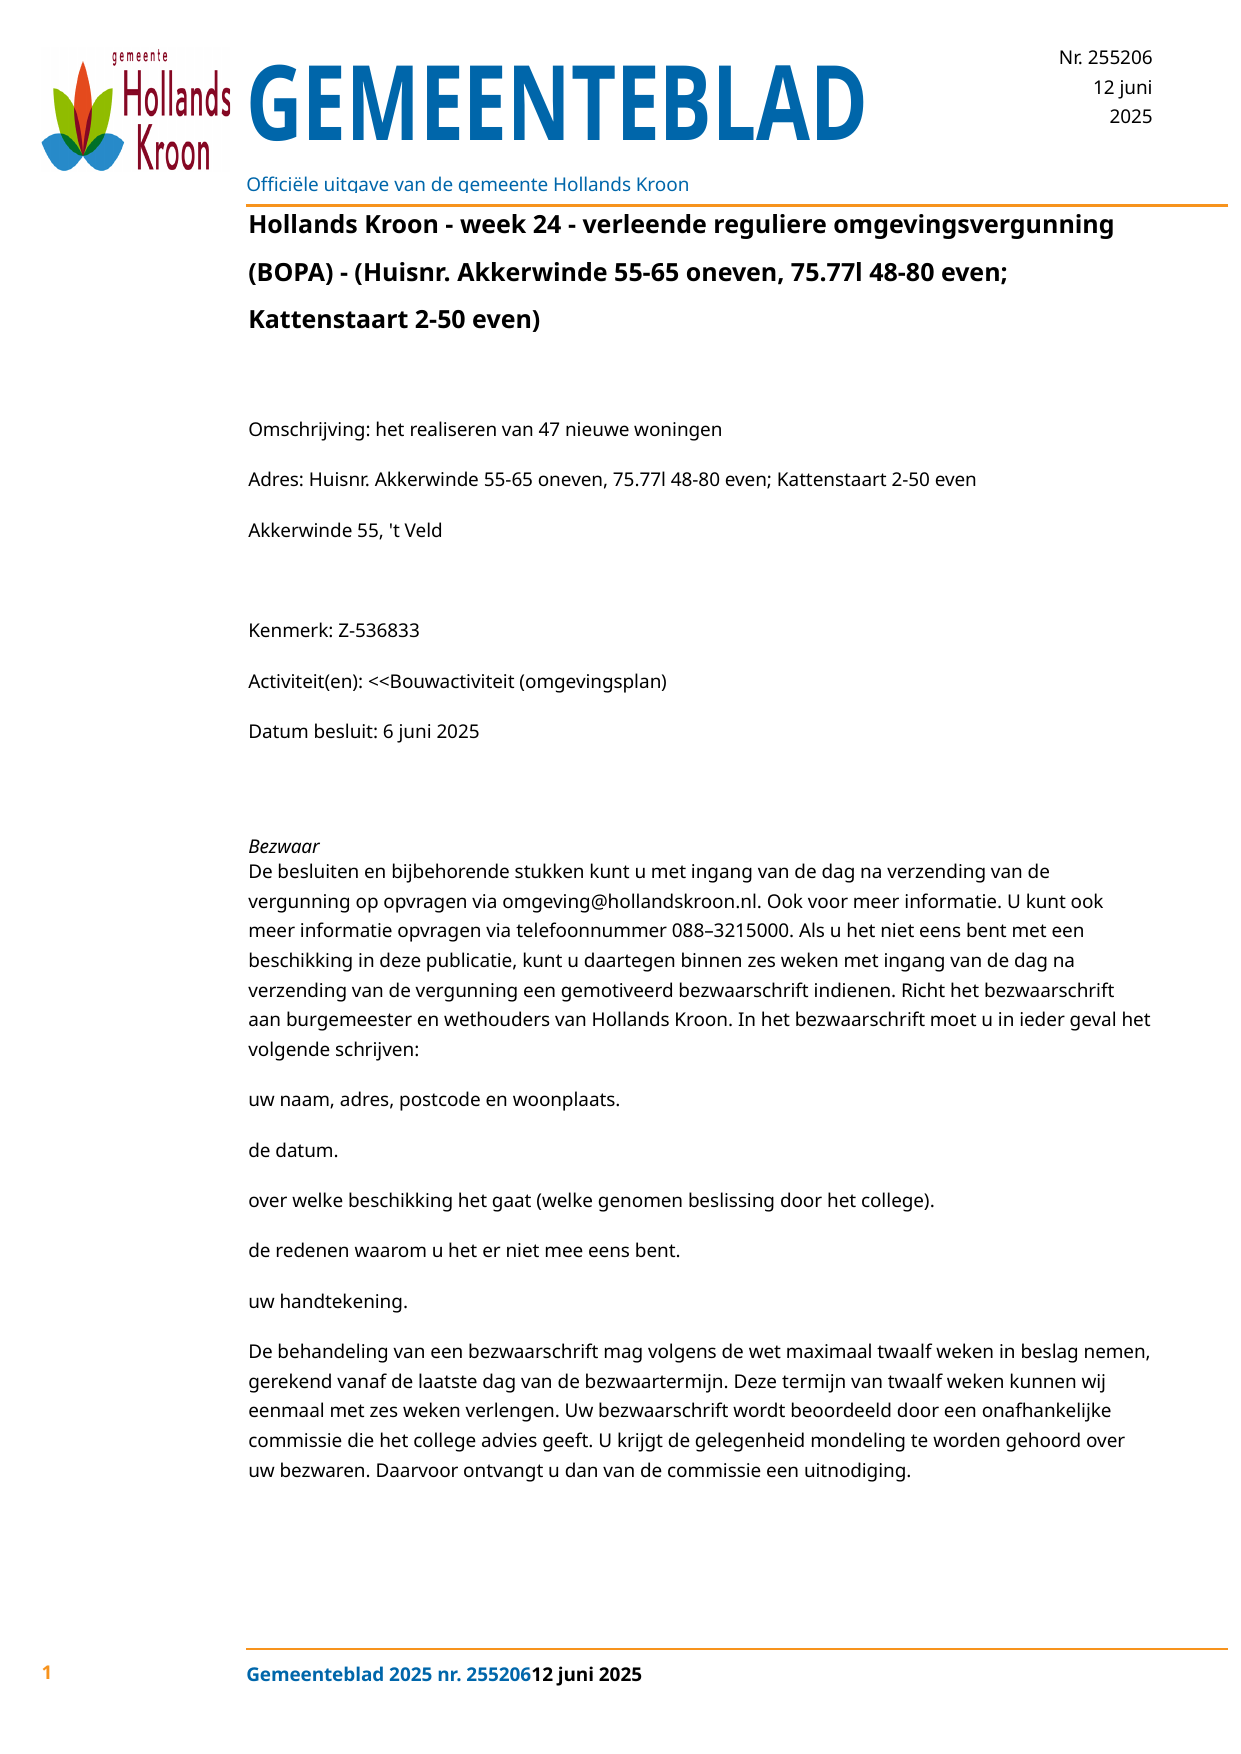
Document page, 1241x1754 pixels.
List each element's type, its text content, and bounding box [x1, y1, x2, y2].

text de redenen waarom u het er niet mee eens bent. [248, 1238, 1152, 1263]
text Adres: Huisnr. Akkerwinde 55-65 oneven, 75.77l 48-80 even; Kattenstaart 2-50 even [248, 466, 1152, 492]
text uw naam, adres, postcode en woonplaats. [248, 1086, 1152, 1112]
text Activiteit(en): <<Bouwactiviteit (omgevingsplan) [248, 668, 1152, 694]
text uw handtekening. [248, 1288, 1152, 1314]
text de datum. [248, 1137, 1152, 1163]
text Bezwaar [248, 833, 1152, 858]
text Datum besluit: 6 juni 2025 [248, 718, 1152, 744]
text Akkerwinde 55, 't Veld [248, 517, 1152, 542]
text De besluiten en bijbehorende stukken kunt u met ingang van de dag na verzending van de vergunning op opvragen via omgeving@hollandskroon.nl. Ook voor meer informatie. U kunt ook meer informatie opvragen via telefoonnummer 088–3215000. Als u het niet eens bent met een beschikking in deze publicatie, kunt u daartegen binnen zes weken met ingang van de dag na verzending van de vergunning een gemotiveerd bezwaarschrift indienen. Richt het bezwaarschrift aan burgemeester en wethouders van Hollands Kroon. In het bezwaarschrift moet u in ieder geval het volgende schrijven: [248, 858, 1152, 1062]
text over welke beschikking het gaat (welke genomen beslissing door het college). [248, 1187, 1152, 1213]
text De behandeling van een bezwaarschrift mag volgens de wet maximaal twaalf weken in beslag nemen, gerekend vanaf de laatste dag van de bezwaartermijn. Deze termijn van twaalf weken kunnen wij eenmaal met zes weken verlengen. Uw bezwaarschrift wordt beoordeeld door een onafhankelijke commissie die het college advies geeft. U krijgt de gelegenheid mondeling te worden gehoord over uw bezwaren. Daarvoor ontvangt u dan van de commissie een uitnodiging. [248, 1338, 1152, 1483]
picture [41, 47, 231, 172]
text Hollands Kroon - week 24 - verleende reguliere omgevingsvergunning (BOPA) - (Huisnr. Akkerwinde 55-65 oneven, 75.77l 48-80 even; Kattenstaart 2-50 even) [248, 207, 1152, 336]
text Kenmerk: Z-536833 [248, 618, 1152, 643]
text Omschrijving: het realiseren van 47 nieuwe woningen [248, 416, 1152, 442]
